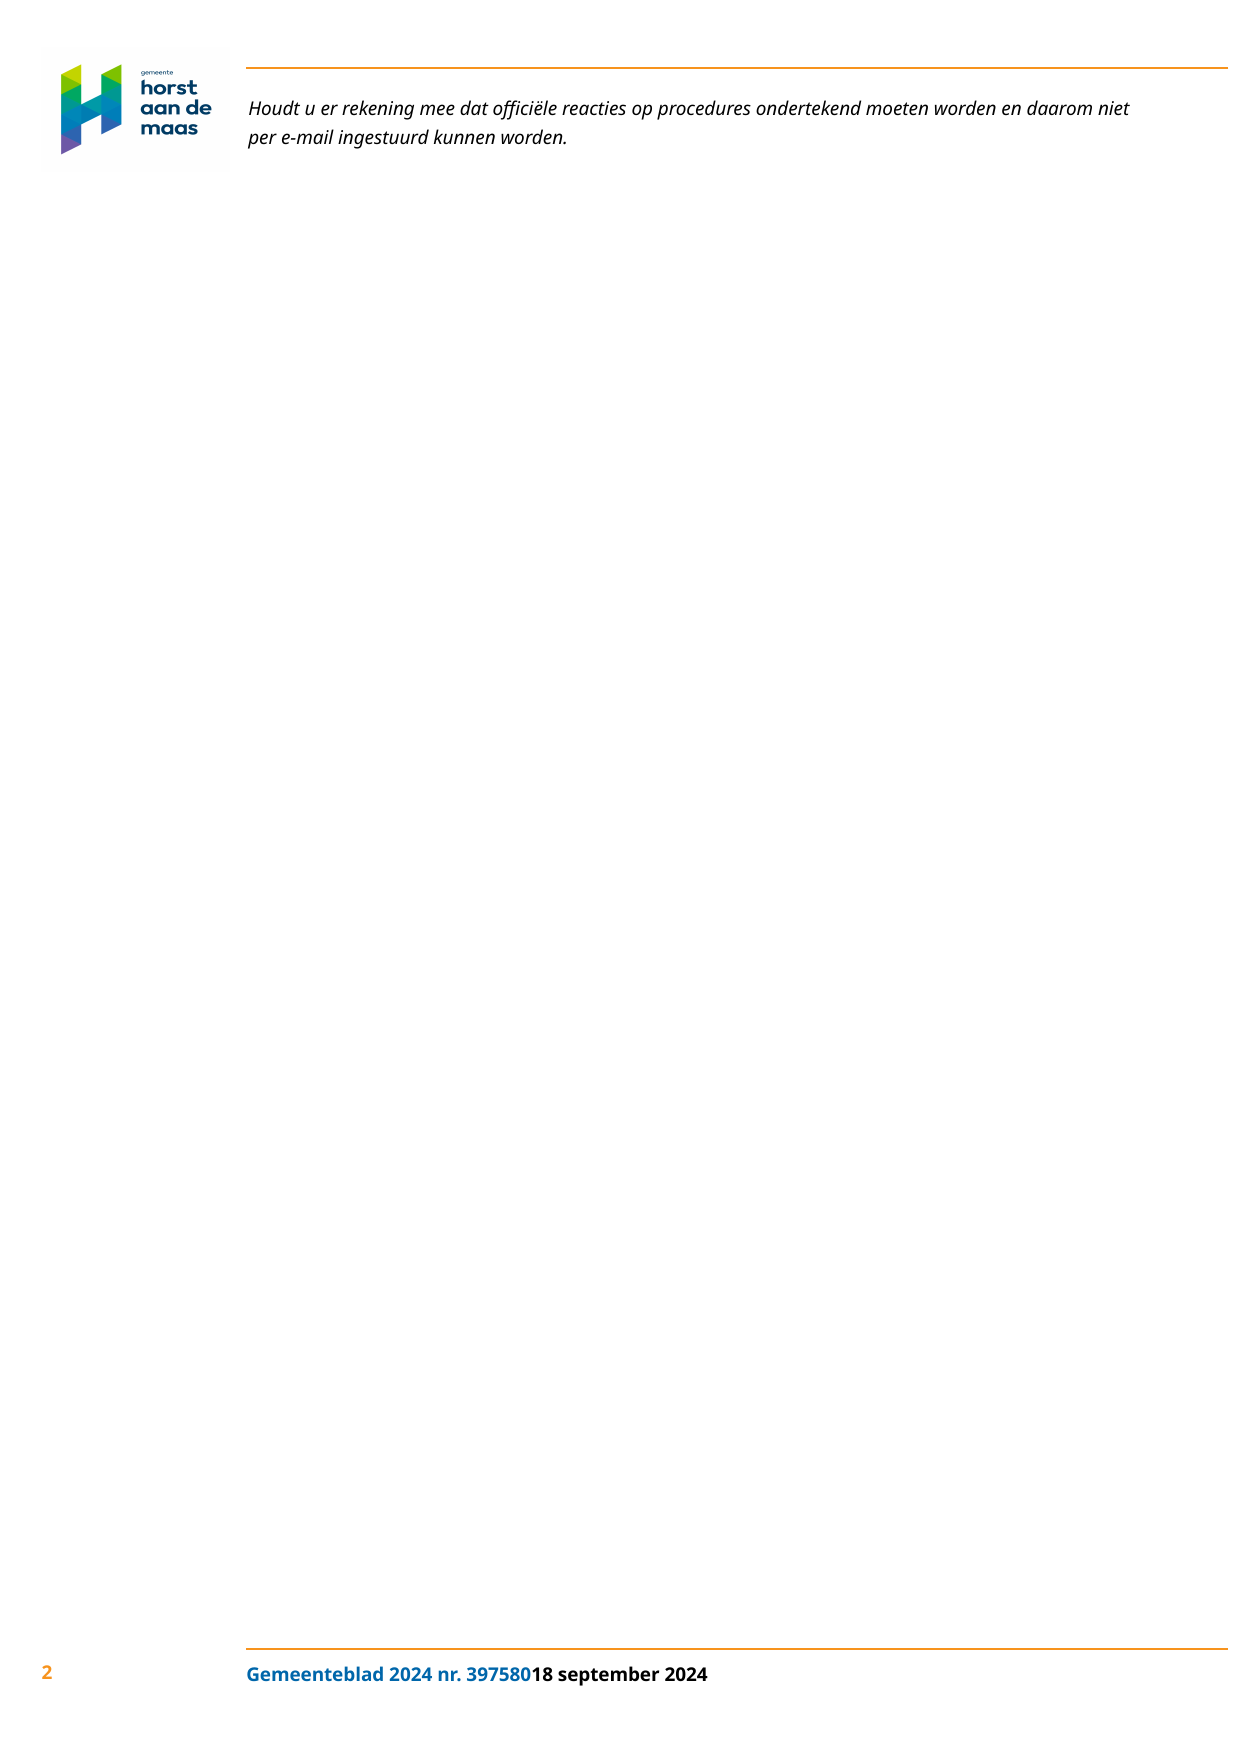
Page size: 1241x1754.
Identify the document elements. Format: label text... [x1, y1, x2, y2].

text Houdt u er rekening mee dat officiële reacties op procedures ondertekend moeten worden en daarom niet per e-mail ingestuurd kunnen worden. [248, 95, 1152, 150]
picture [41, 47, 231, 172]
